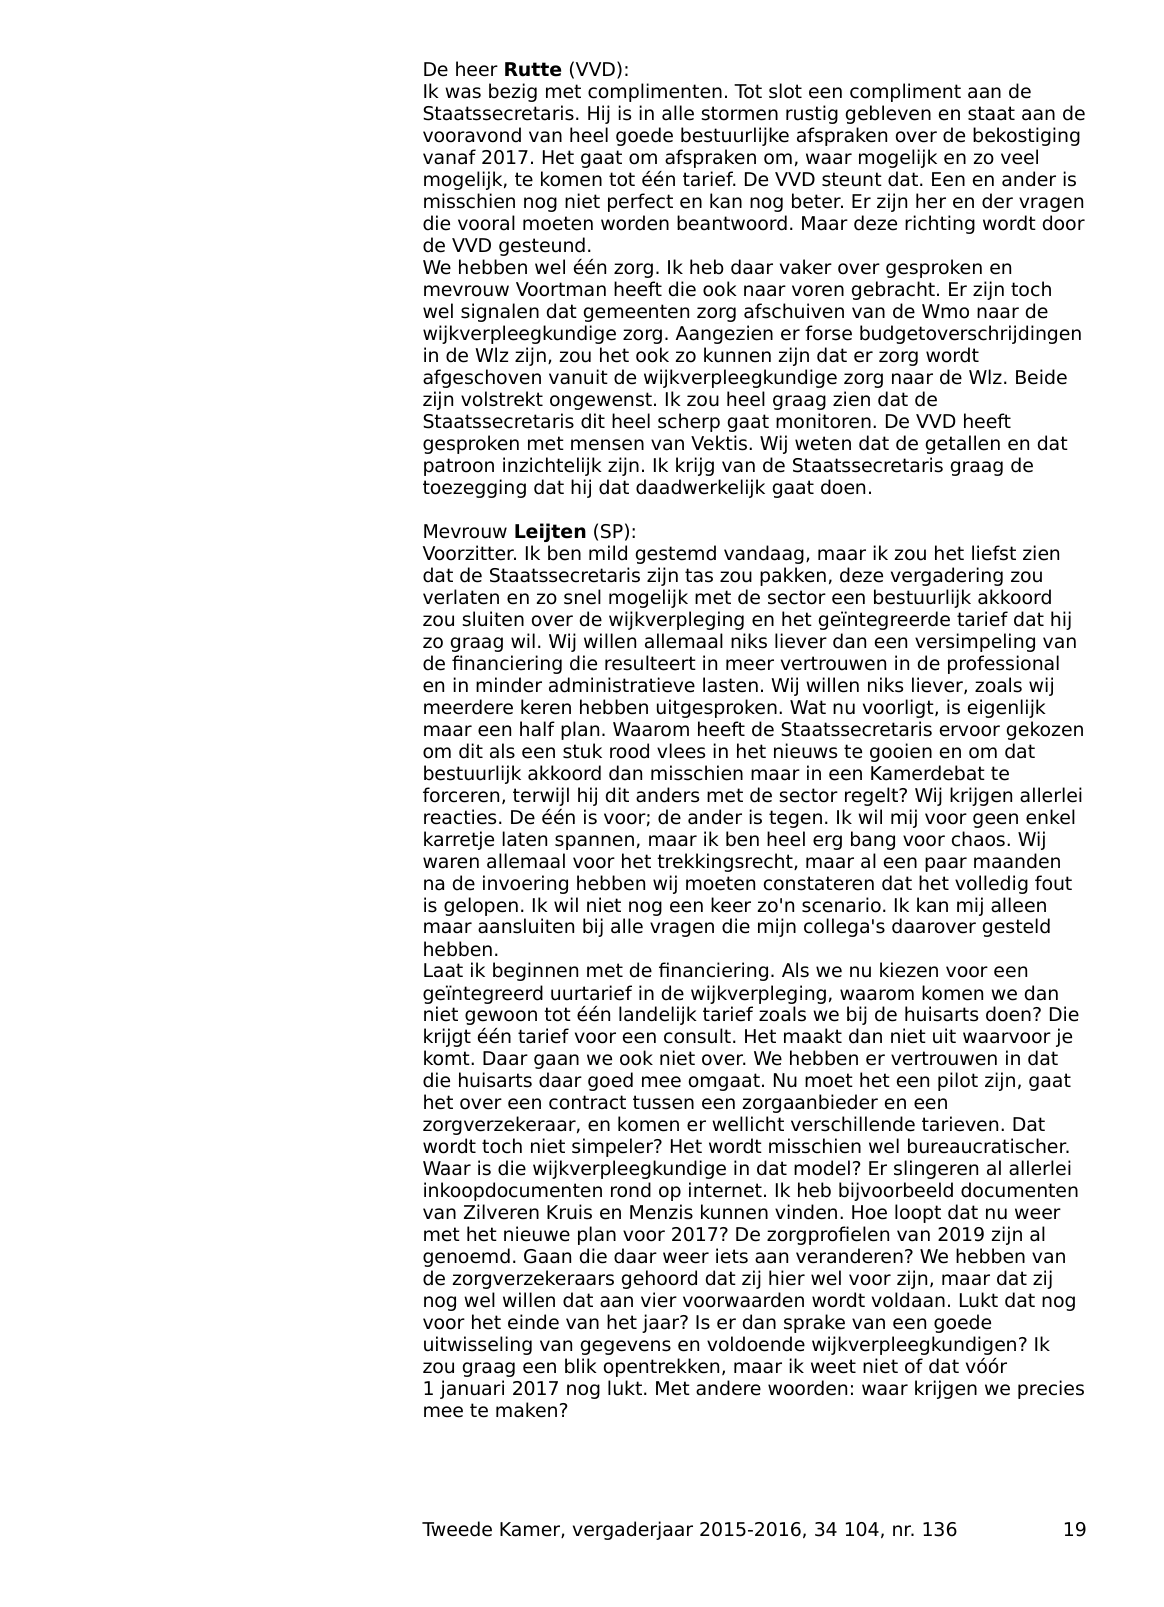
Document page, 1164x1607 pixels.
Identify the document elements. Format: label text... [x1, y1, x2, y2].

text We hebben wel één zorg. Ik heb daar vaker over gesproken en mevrouw Voortman heeft die ook naar voren gebracht. Er zijn toch wel signalen dat gemeenten zorg afschuiven van de Wmo naar de wijkverpleegkundige zorg. Aangezien er forse budgetoverschrijdingen in de Wlz zijn, zou het ook zo kunnen zijn dat er zorg wordt afgeschoven vanuit de wijkverpleegkundige zorg naar de Wlz. Beide zijn volstrekt ongewenst. Ik zou heel graag zien dat de Staatssecretaris dit heel scherp gaat monitoren. De VVD heeft gesproken met mensen van Vektis. Wij weten dat de getallen en dat patroon inzichtelijk zijn. Ik krijg van de Staatssecretaris graag de toezegging dat hij dat daadwerkelijk gaat doen. [422, 257, 1087, 499]
text De heer Rutte (VVD): [422, 59, 1087, 81]
text Ik was bezig met complimenten. Tot slot een compliment aan de Staatssecretaris. Hij is in alle stormen rustig gebleven en staat aan de vooravond van heel goede bestuurlijke afspraken over de bekostiging vanaf 2017. Het gaat om afspraken om, waar mogelijk en zo veel mogelijk, te komen tot één tarief. De VVD steunt dat. Een en ander is misschien nog niet perfect en kan nog beter. Er zijn her en der vragen die vooral moeten worden beantwoord. Maar deze richting wordt door de VVD gesteund. [422, 81, 1087, 257]
text Mevrouw Leijten (SP): [422, 521, 1087, 543]
text Voorzitter. Ik ben mild gestemd vandaag, maar ik zou het liefst zien dat de Staatssecretaris zijn tas zou pakken, deze vergadering zou verlaten en zo snel mogelijk met de sector een bestuurlijk akkoord zou sluiten over de wijkverpleging en het geïntegreerde tarief dat hij zo graag wil. Wij willen allemaal niks liever dan een versimpeling van de financiering die resulteert in meer vertrouwen in de professional en in minder administratieve lasten. Wij willen niks liever, zoals wij meerdere keren hebben uitgesproken. Wat nu voorligt, is eigenlijk maar een half plan. Waarom heeft de Staatssecretaris ervoor gekozen om dit als een stuk rood vlees in het nieuws te gooien en om dat bestuurlijk akkoord dan misschien maar in een Kamerdebat te forceren, terwijl hij dit anders met de sector regelt? Wij krijgen allerlei reacties. De één is voor; de ander is tegen. Ik wil mij voor geen enkel karretje laten spannen, maar ik ben heel erg bang voor chaos. Wij waren allemaal voor het trekkingsrecht, maar al een paar maanden na de invoering hebben wij moeten constateren dat het volledig fout is gelopen. Ik wil niet nog een keer zo'n scenario. Ik kan mij alleen maar aansluiten bij alle vragen die mijn collega's daarover gesteld hebben. [422, 543, 1087, 960]
text Laat ik beginnen met de financiering. Als we nu kiezen voor een geïntegreerd uurtarief in de wijkverpleging, waarom komen we dan niet gewoon tot één landelijk tarief zoals we bij de huisarts doen? Die krijgt één tarief voor een consult. Het maakt dan niet uit waarvoor je komt. Daar gaan we ook niet over. We hebben er vertrouwen in dat die huisarts daar goed mee omgaat. Nu moet het een pilot zijn, gaat het over een contract tussen een zorgaanbieder en een zorgverzekeraar, en komen er wellicht verschillende tarieven. Dat wordt toch niet simpeler? Het wordt misschien wel bureaucratischer. Waar is die wijkverpleegkundige in dat model? Er slingeren al allerlei inkoopdocumenten rond op internet. Ik heb bijvoorbeeld documenten van Zilveren Kruis en Menzis kunnen vinden. Hoe loopt dat nu weer met het nieuwe plan voor 2017? De zorgprofielen van 2019 zijn al genoemd. Gaan die daar weer iets aan veranderen? We hebben van de zorgverzekeraars gehoord dat zij hier wel voor zijn, maar dat zij nog wel willen dat aan vier voorwaarden wordt voldaan. Lukt dat nog voor het einde van het jaar? Is er dan sprake van een goede uitwisseling van gegevens en voldoende wijkverpleegkundigen? Ik zou graag een blik opentrekken, maar ik weet niet of dat vóór 1 januari 2017 nog lukt. Met andere woorden: waar krijgen we precies mee te maken? [422, 960, 1087, 1422]
